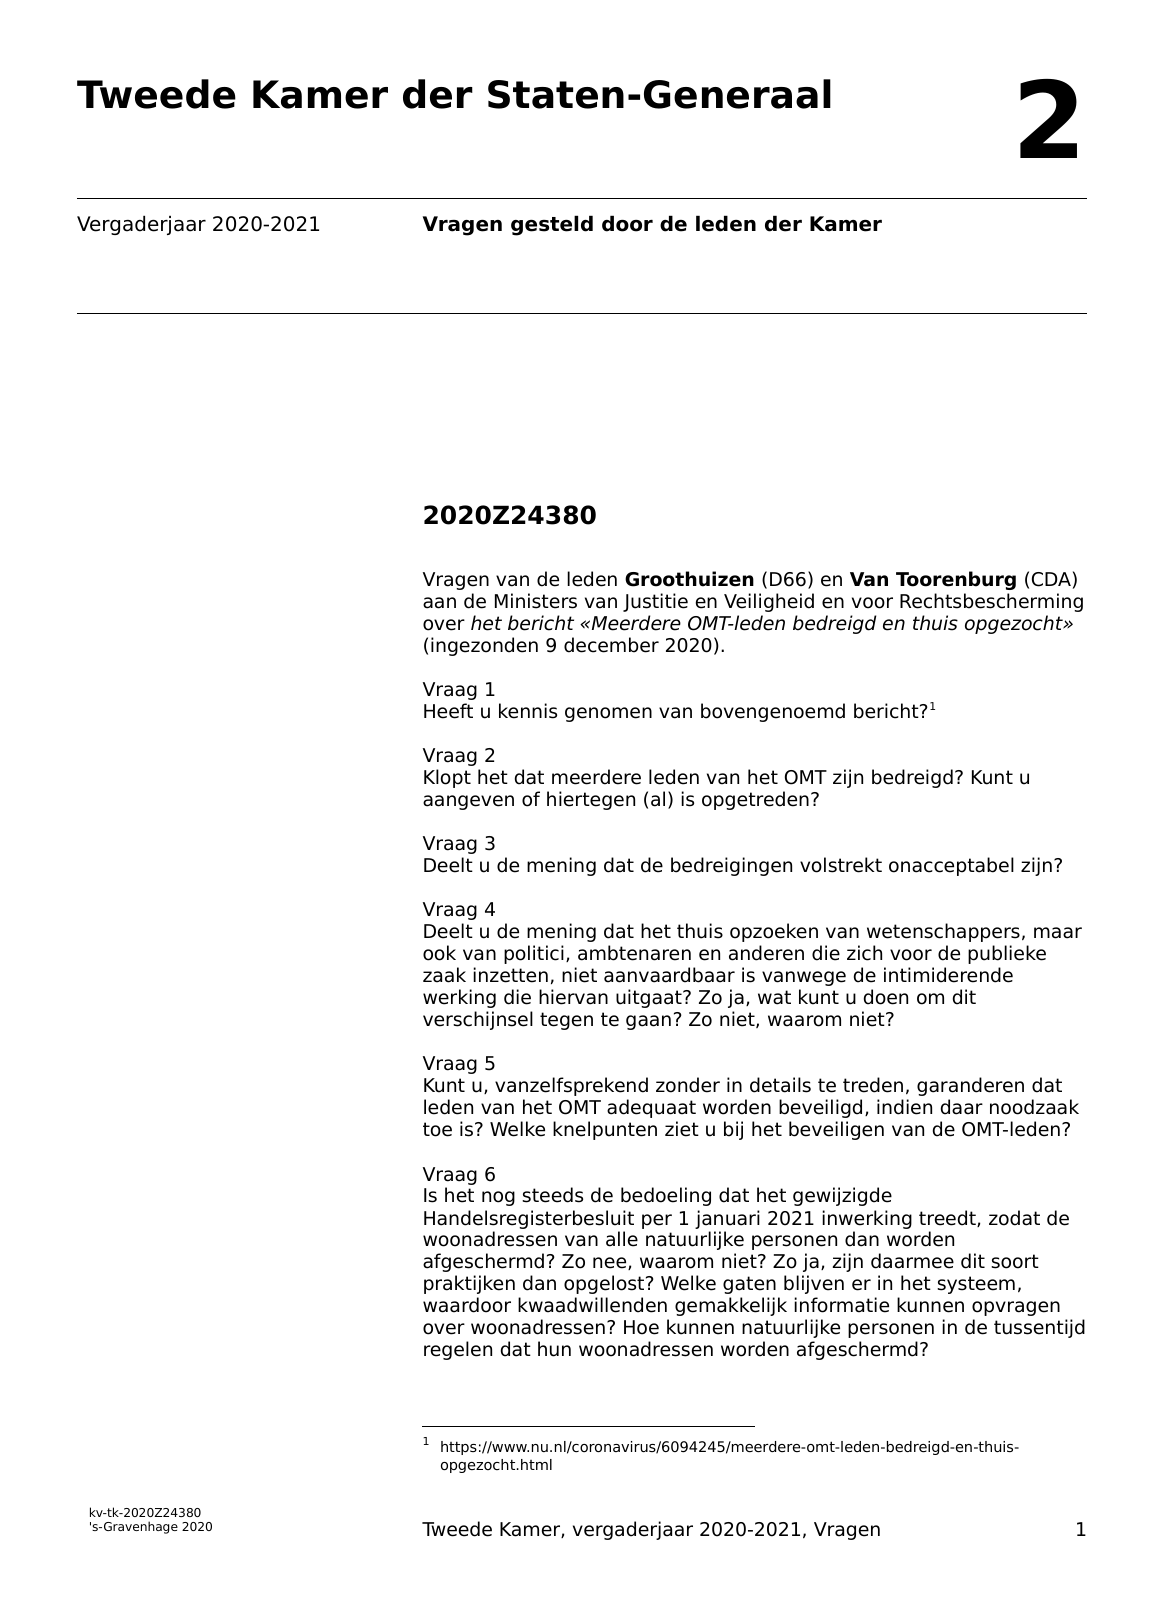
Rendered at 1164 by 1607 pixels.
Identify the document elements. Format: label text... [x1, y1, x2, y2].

text Heeft u kennis genomen van bovengenoemd bericht? [422, 701, 1087, 723]
table_header 2 [886, 59, 1087, 198]
text Vraag 6 [422, 1163, 1087, 1185]
text kv-tk-2020Z24380 [88, 1506, 323, 1520]
text Klopt het dat meerdere leden van het OMT zijn bedreigd? Kunt u aangeven of hiertegen (al) is opgetreden? [422, 767, 1087, 811]
text 2020Z24380 [422, 501, 1087, 531]
text Is het nog steeds de bedoeling dat het gewijzigde Handelsregisterbesluit per 1 januari 2021 inwerking treedt, zodat de woonadressen van alle natuurlijke personen dan worden afgeschermd? Zo nee, waarom niet? Zo ja, zijn daarmee dit soort praktijken dan opgelost? Welke gaten blijven er in het systeem, waardoor kwaadwillenden gemakkelijk informatie kunnen opvragen over woonadressen? Hoe kunnen natuurlijke personen in de tussentijd regelen dat hun woonadressen worden afgeschermd? [422, 1185, 1087, 1361]
text Kunt u, vanzelfsprekend zonder in details te treden, garanderen dat leden van het OMT adequaat worden beveiligd, indien daar noodzaak toe is? Welke knelpunten ziet u bij het beveiligen van de OMT-leden? [422, 1075, 1087, 1141]
text Vraag 5 [422, 1053, 1087, 1075]
text Vraag 4 [422, 899, 1087, 921]
text Vragen van de leden Groothuizen (D66) en Van Toorenburg (CDA) aan de Ministers van Justitie en Veiligheid en voor Rechtsbescherming over het bericht «Meerdere OMT-leden bedreigd en thuis opgezocht» (ingezonden 9 december 2020). [422, 569, 1087, 657]
table_cell Vergaderjaar 2020-2021 [77, 199, 422, 313]
table_header Tweede Kamer der Staten-Generaal [77, 59, 886, 198]
text Vraag 3 [422, 833, 1087, 855]
text Deelt u de mening dat de bedreigingen volstrekt onacceptabel zijn? [422, 855, 1087, 877]
text Vraag 1 [422, 679, 1087, 701]
text 's-Gravenhage 2020 [88, 1520, 323, 1534]
text Vraag 2 [422, 745, 1087, 767]
text https://www.nu.nl/coronavirus/6094245/meerdere-omt-leden-bedreigd-en-thuis-opgezocht.html [422, 1435, 1087, 1474]
text Deelt u de mening dat het thuis opzoeken van wetenschappers, maar ook van politici, ambtenaren en anderen die zich voor de publieke zaak inzetten, niet aanvaardbaar is vanwege de intimiderende werking die hiervan uitgaat? Zo ja, wat kunt u doen om dit verschijnsel tegen te gaan? Zo niet, waarom niet? [422, 921, 1087, 1031]
table_cell Vragen gesteld door de leden der Kamer [422, 199, 1087, 313]
